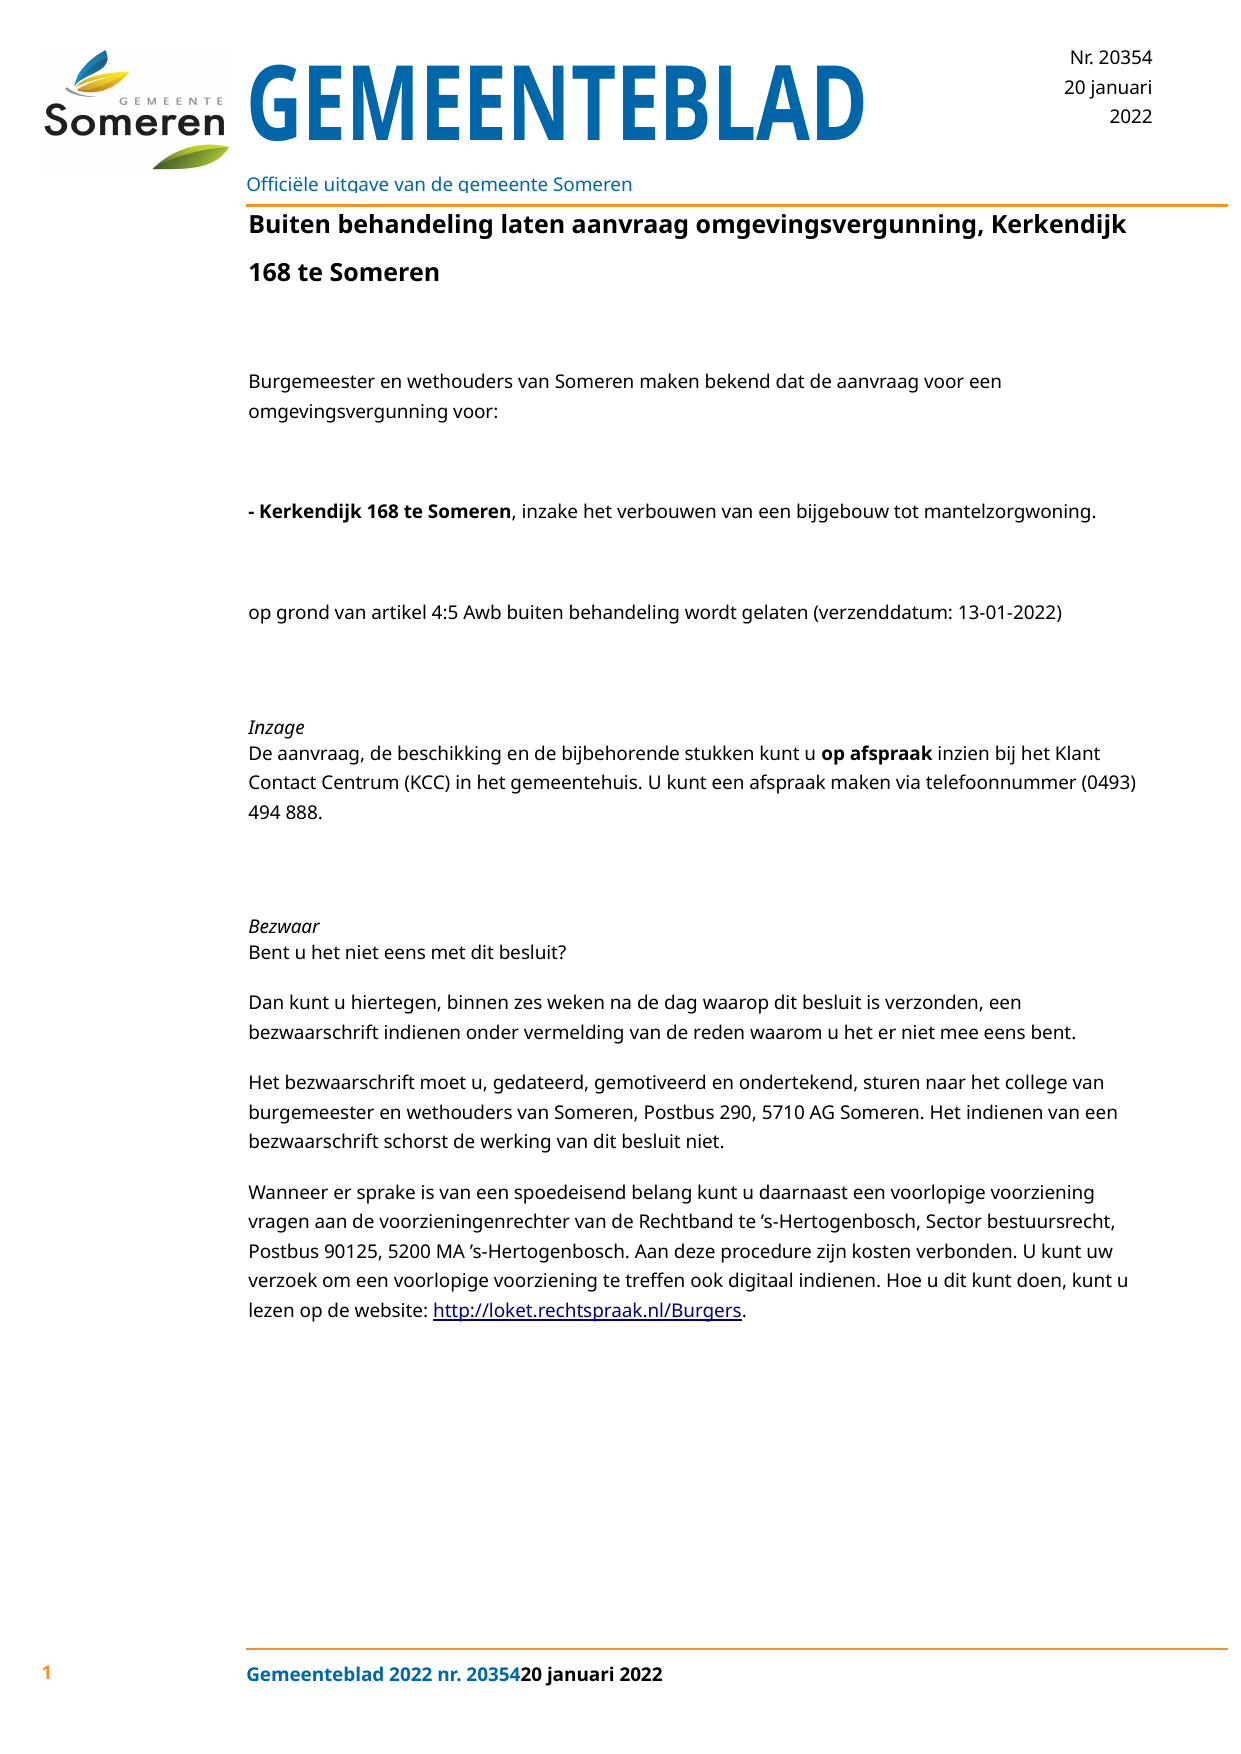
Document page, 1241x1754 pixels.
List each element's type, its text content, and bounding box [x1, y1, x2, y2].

text Bent u het niet eens met dit besluit? [248, 939, 1152, 965]
text Burgemeester en wethouders van Someren maken bekend dat de aanvraag voor een omgevingsvergunning voor: [248, 368, 1152, 424]
text Bezwaar [248, 913, 1152, 939]
text op grond van artikel 4:5 Awb buiten behandeling wordt gelaten (verzenddatum: 13-01-2022) [248, 599, 1152, 625]
picture [41, 47, 231, 172]
text Wanneer er sprake is van een spoedeisend belang kunt u daarnaast een voorlopige voorziening vragen aan de voorzieningenrechter van de Rechtband te ’s-Hertogenbosch, Sector bestuursrecht, Postbus 90125, 5200 MA ’s-Hertogenbosch. Aan deze procedure zijn kosten verbonden. U kunt uw verzoek om een voorlopige voorziening te treffen ook digitaal indienen. Hoe u dit kunt doen, kunt u lezen op de website: http://loket.rechtspraak.nl/Burgers. [248, 1179, 1152, 1323]
text - Kerkendijk 168 te Someren, inzake het verbouwen van een bijgebouw tot mantelzorgwoning. [248, 499, 1152, 524]
text De aanvraag, de beschikking en de bijbehorende stukken kunt u op afspraak inzien bij het Klant Contact Centrum (KCC) in het gemeentehuis. U kunt een afspraak maken via telefoonnummer (0493) 494 888. [248, 740, 1152, 824]
text Buiten behandeling laten aanvraag omgevingsvergunning, Kerkendijk 168 te Someren [248, 207, 1152, 288]
text Het bezwaarschrift moet u, gedateerd, gemotiveerd en ondertekend, sturen naar het college van burgemeester en wethouders van Someren, Postbus 290, 5710 AG Someren. Het indienen van een bezwaarschrift schorst de werking van dit besluit niet. [248, 1069, 1152, 1154]
text Dan kunt u hiertegen, binnen zes weken na de dag waarop dit besluit is verzonden, een bezwaarschrift indienen onder vermelding van de reden waarom u het er niet mee eens bent. [248, 989, 1152, 1045]
text Inzage [248, 714, 1152, 740]
